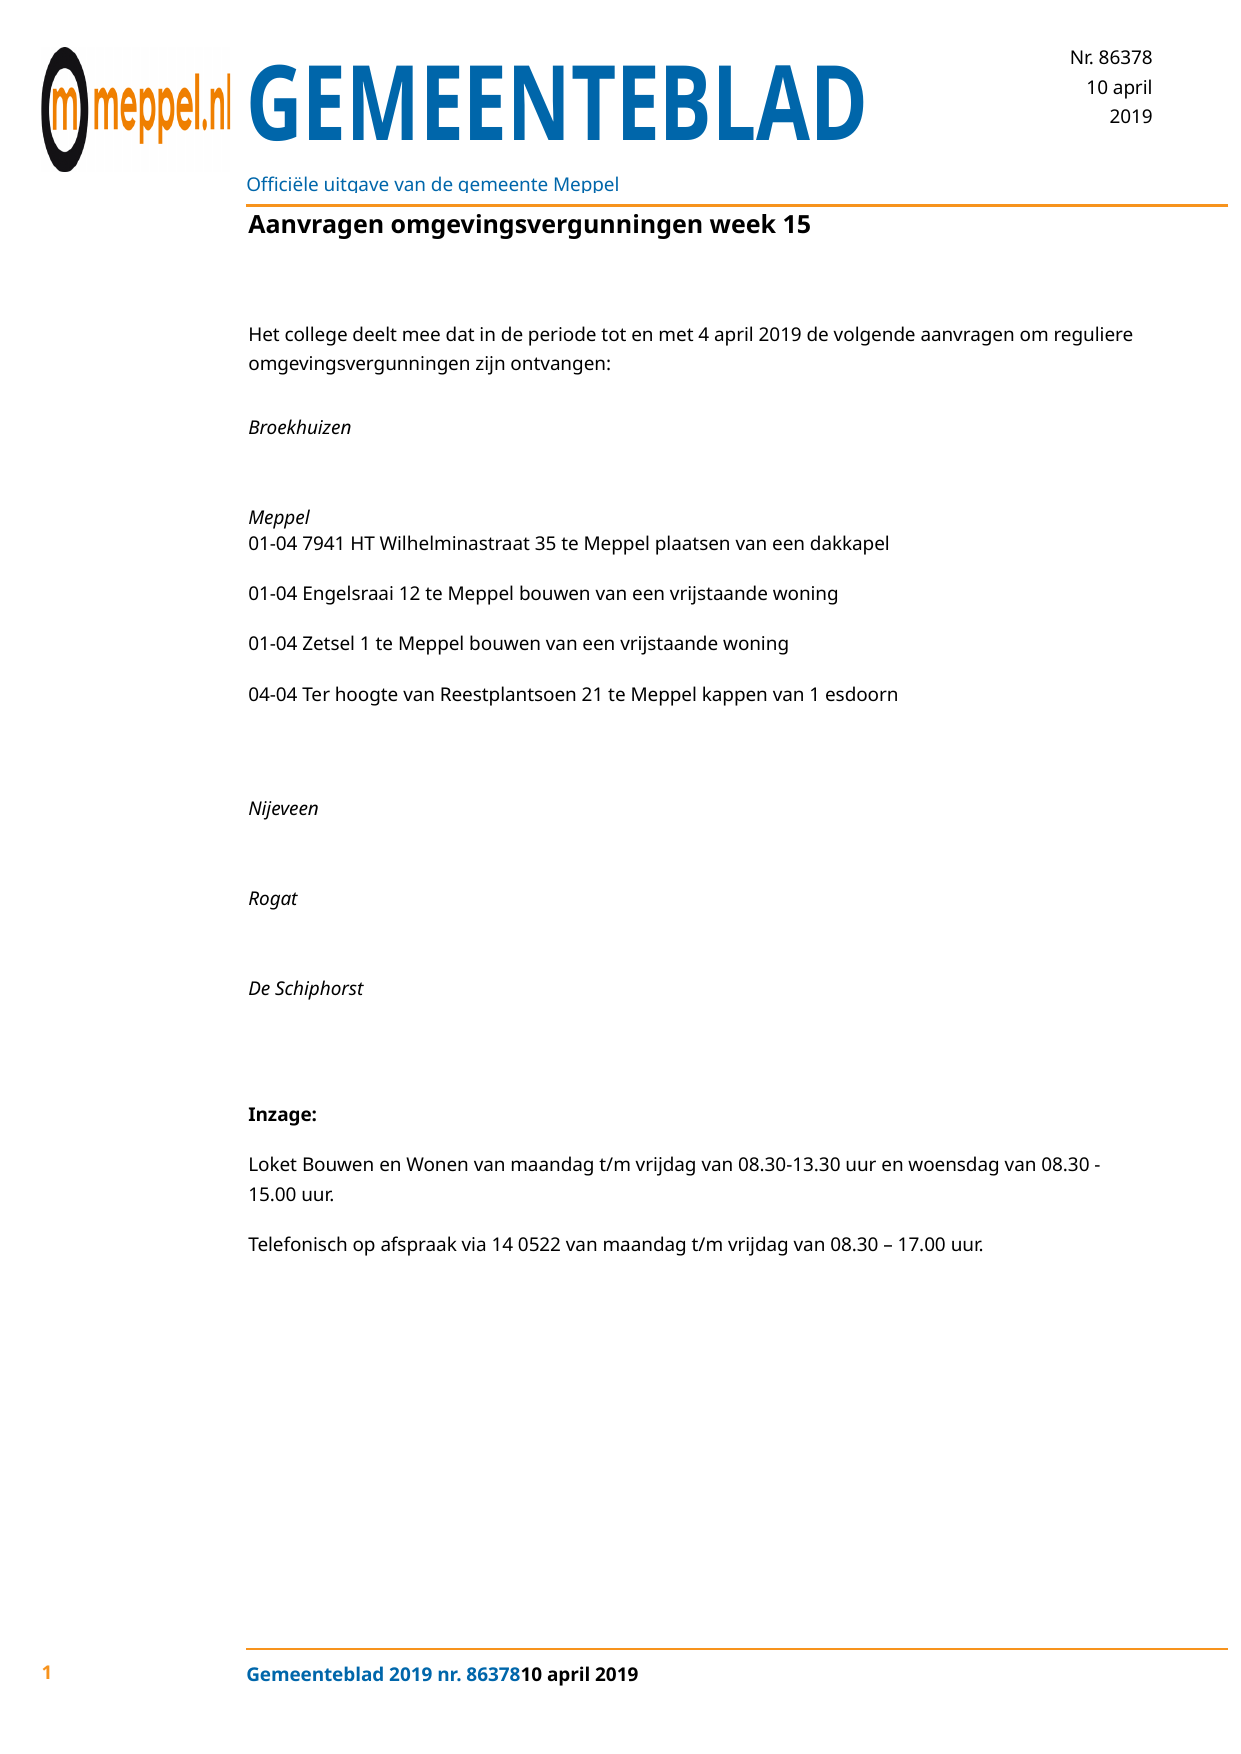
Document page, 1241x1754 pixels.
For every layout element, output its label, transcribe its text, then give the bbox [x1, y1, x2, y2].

text 04-04 Ter hoogte van Reestplantsoen 21 te Meppel kappen van 1 esdoorn [248, 681, 1152, 707]
text Nijeveen [248, 795, 1152, 821]
picture [41, 47, 231, 172]
text Telefonisch op afspraak via 14 0522 van maandag t/m vrijdag van 08.30 – 17.00 uur. [248, 1232, 1152, 1257]
text Inzage: [248, 1101, 1152, 1127]
text 01-04 Zetsel 1 te Meppel bouwen van een vrijstaande woning [248, 631, 1152, 656]
text 01-04 7941 HT Wilhelminastraat 35 te Meppel plaatsen van een dakkapel [248, 530, 1152, 555]
text Broekhuizen [248, 414, 1152, 440]
text 01-04 Engelsraai 12 te Meppel bouwen van een vrijstaande woning [248, 580, 1152, 606]
text Meppel [248, 504, 1152, 530]
text Aanvragen omgevingsvergunningen week 15 [248, 207, 1152, 241]
text De Schiphorst [248, 975, 1152, 1000]
text Het college deelt mee dat in de periode tot en met 4 april 2019 de volgende aanvragen om reguliere omgevingsvergunningen zijn ontvangen: [248, 321, 1152, 376]
text Loket Bouwen en Wonen van maandag t/m vrijdag van 08.30-13.30 uur en woensdag van 08.30 - 15.00 uur. [248, 1152, 1152, 1207]
text Rogat [248, 885, 1152, 911]
